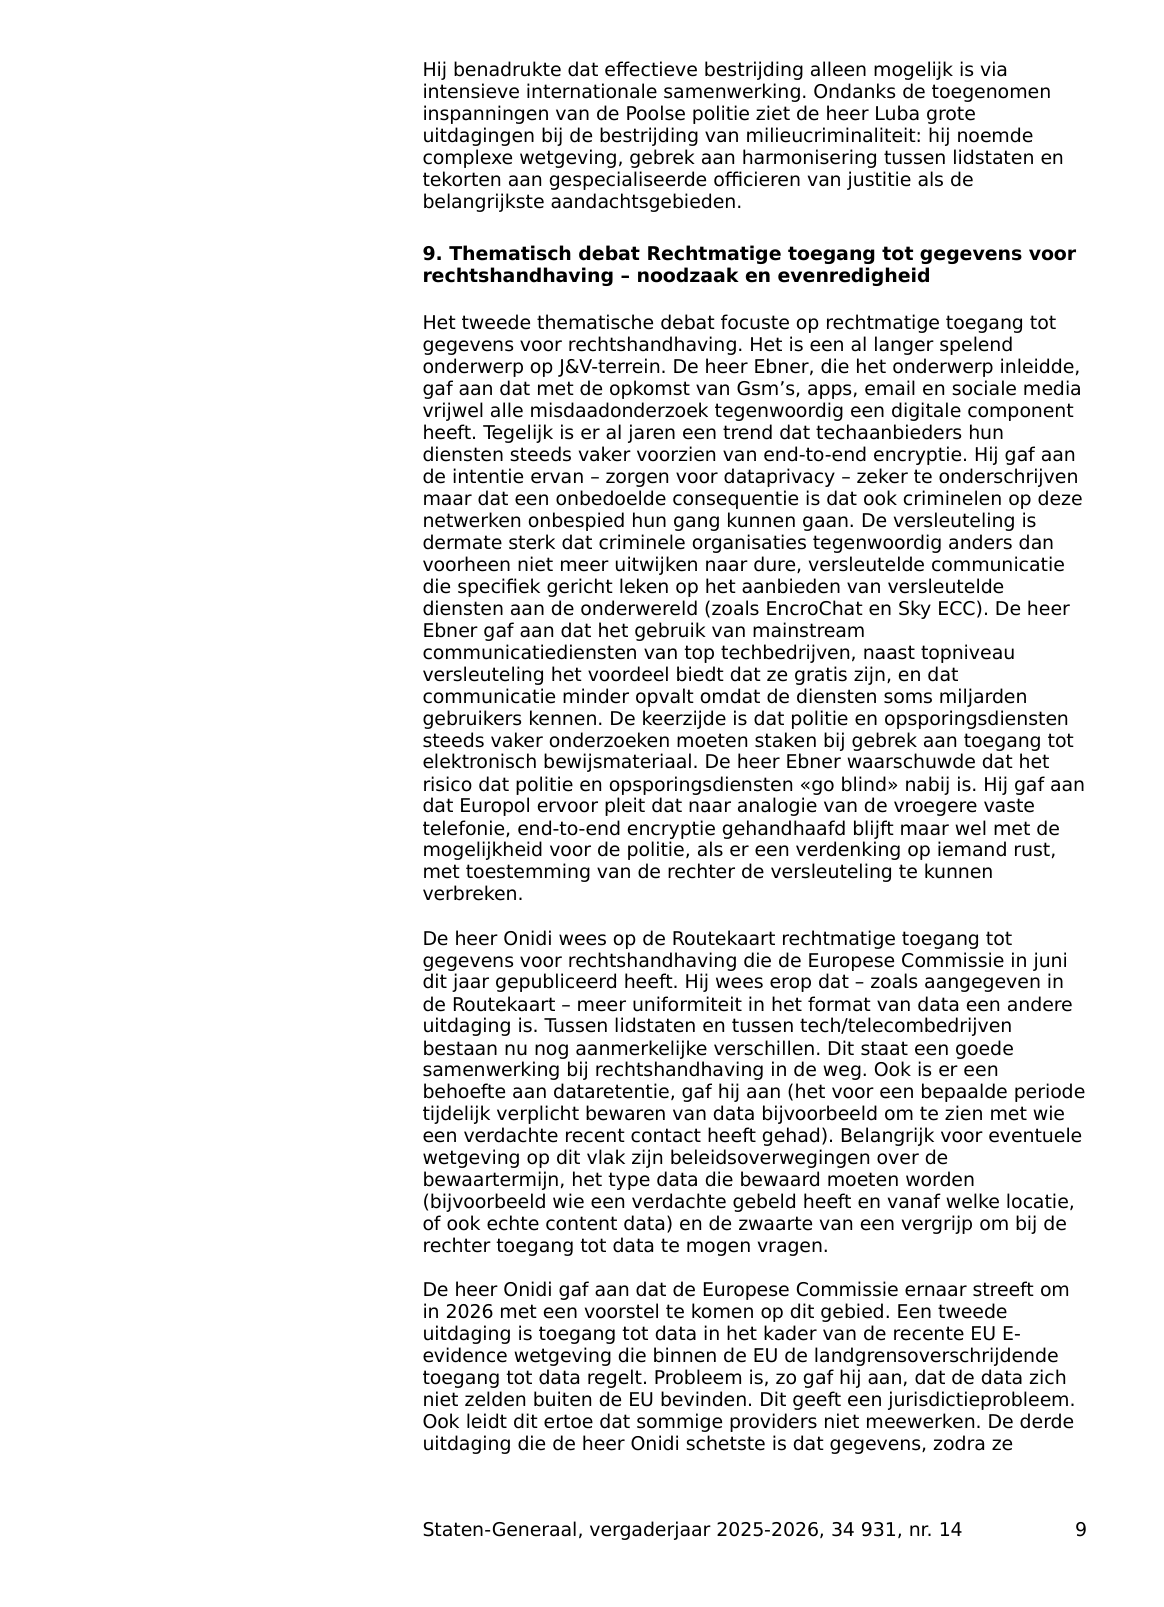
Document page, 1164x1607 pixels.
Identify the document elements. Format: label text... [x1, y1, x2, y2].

subtitle 9. Thematisch debat Rechtmatige toegang tot gegevens voor rechtshandhaving – noodzaak en evenredigheid [422, 243, 1087, 287]
text Hij benadrukte dat effectieve bestrijding alleen mogelijk is via intensieve internationale samenwerking. Ondanks de toegenomen inspanningen van de Poolse politie ziet de heer Luba grote uitdagingen bij de bestrijding van milieucriminaliteit: hij noemde complexe wetgeving, gebrek aan harmonisering tussen lidstaten en tekorten aan gespecialiseerde officieren van justitie als de belangrijkste aandachtsgebieden. [422, 59, 1087, 213]
text De heer Onidi wees op de Routekaart rechtmatige toegang tot gegevens voor rechtshandhaving die de Europese Commissie in juni dit jaar gepubliceerd heeft. Hij wees erop dat – zoals aangegeven in de Routekaart – meer uniformiteit in het format van data een andere uitdaging is. Tussen lidstaten en tussen tech/telecombedrijven bestaan nu nog aanmerkelijke verschillen. Dit staat een goede samenwerking bij rechtshandhaving in de weg. Ook is er een behoefte aan dataretentie, gaf hij aan (het voor een bepaalde periode tijdelijk verplicht bewaren van data bijvoorbeeld om te zien met wie een verdachte recent contact heeft gehad). Belangrijk voor eventuele wetgeving op dit vlak zijn beleidsoverwegingen over de bewaartermijn, het type data die bewaard moeten worden (bijvoorbeeld wie een verdachte gebeld heeft en vanaf welke locatie, of ook echte content data) en de zwaarte van een vergrijp om bij de rechter toegang tot data te mogen vragen. [422, 927, 1087, 1257]
text De heer Onidi gaf aan dat de Europese Commissie ernaar streeft om in 2026 met een voorstel te komen op dit gebied. Een tweede uitdaging is toegang tot data in het kader van de recente EU E-evidence wetgeving die binnen de EU de landgrensoverschrijdende toegang tot data regelt. Probleem is, zo gaf hij aan, dat de data zich niet zelden buiten de EU bevinden. Dit geeft een jurisdictieprobleem. Ook leidt dit ertoe dat sommige providers niet meewerken. De derde uitdaging die de heer Onidi schetste is dat gegevens, zodra ze [422, 1279, 1087, 1455]
text Het tweede thematische debat focuste op rechtmatige toegang tot gegevens voor rechtshandhaving. Het is een al langer spelend onderwerp op J&V-terrein. De heer Ebner, die het onderwerp inleidde, gaf aan dat met de opkomst van Gsm’s, apps, email en sociale media vrijwel alle misdaadonderzoek tegenwoordig een digitale component heeft. Tegelijk is er al jaren een trend dat techaanbieders hun diensten steeds vaker voorzien van end-to-end encryptie. Hij gaf aan de intentie ervan – zorgen voor dataprivacy – zeker te onderschrijven maar dat een onbedoelde consequentie is dat ook criminelen op deze netwerken onbespied hun gang kunnen gaan. De versleuteling is dermate sterk dat criminele organisaties tegenwoordig anders dan voorheen niet meer uitwijken naar dure, versleutelde communicatie die specifiek gericht leken op het aanbieden van versleutelde diensten aan de onderwereld (zoals EncroChat en Sky ECC). De heer Ebner gaf aan dat het gebruik van mainstream communicatiediensten van top techbedrijven, naast topniveau versleuteling het voordeel biedt dat ze gratis zijn, en dat communicatie minder opvalt omdat de diensten soms miljarden gebruikers kennen. De keerzijde is dat politie en opsporingsdiensten steeds vaker onderzoeken moeten staken bij gebrek aan toegang tot elektronisch bewijsmateriaal. De heer Ebner waarschuwde dat het risico dat politie en opsporingsdiensten «go blind» nabij is. Hij gaf aan dat Europol ervoor pleit dat naar analogie van de vroegere vaste telefonie, end-to-end encryptie gehandhaafd blijft maar wel met de mogelijkheid voor de politie, als er een verdenking op iemand rust, met toestemming van de rechter de versleuteling te kunnen verbreken. [422, 312, 1087, 905]
